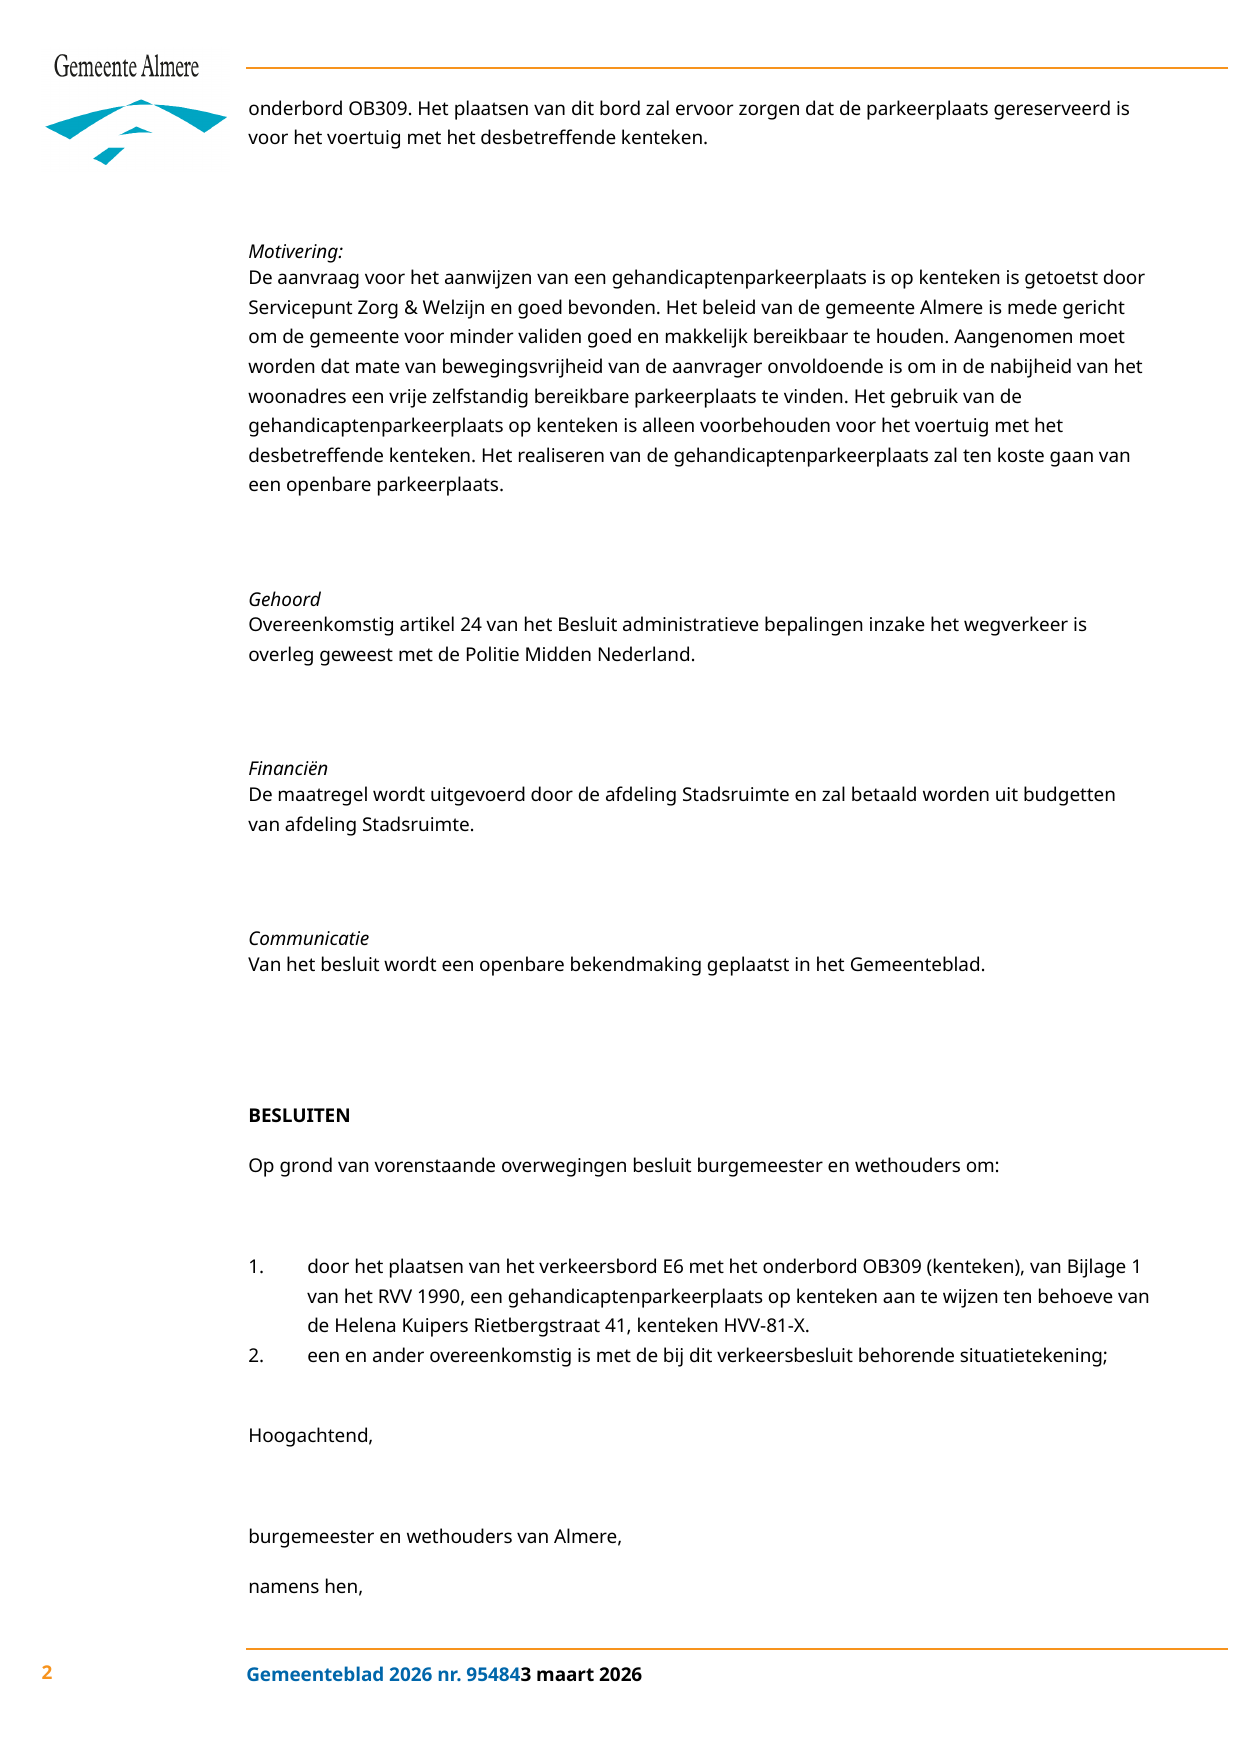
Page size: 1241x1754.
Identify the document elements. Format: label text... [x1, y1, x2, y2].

text namens hen, [248, 1573, 1152, 1599]
text Communicatie [248, 925, 1152, 951]
text Financiën [248, 756, 1152, 781]
picture [41, 47, 231, 172]
text Op grond van vorenstaande overwegingen besluit burgemeester en wethouders om: [248, 1153, 1152, 1178]
text BESLUITEN [248, 1102, 1152, 1128]
list een en ander overeenkomstig is met de bij dit verkeersbesluit behorende situatietekening; [248, 1342, 1152, 1368]
text Van het besluit wordt een openbare bekendmaking geplaatst in het Gemeenteblad. [248, 951, 1152, 977]
text onderbord OB309. Het plaatsen van dit bord zal ervoor zorgen dat de parkeerplaats gereserveerd is voor het voertuig met het desbetreffende kenteken. [248, 95, 1152, 150]
text De maatregel wordt uitgevoerd door de afdeling Stadsruimte en zal betaald worden uit budgetten van afdeling Stadsruimte. [248, 781, 1152, 837]
text Hoogachtend, [248, 1422, 1152, 1448]
text Motivering: [248, 239, 1152, 264]
list door het plaatsen van het verkeersbord E6 met het onderbord OB309 (kenteken), van Bijlage 1 van het RVV 1990, een gehandicaptenparkeerplaats op kenteken aan te wijzen ten behoeve van de Helena Kuipers Rietbergstraat 41, kenteken HVV-81-X. [248, 1253, 1152, 1338]
text De aanvraag voor het aanwijzen van een gehandicaptenparkeerplaats is op kenteken is getoetst door Servicepunt Zorg & Welzijn en goed bevonden. Het beleid van de gemeente Almere is mede gericht om de gemeente voor minder validen goed en makkelijk bereikbaar te houden. Aangenomen moet worden dat mate van bewegingsvrijheid van de aanvrager onvoldoende is om in de nabijheid van het woonadres een vrije zelfstandig bereikbare parkeerplaats te vinden. Het gebruik van de gehandicaptenparkeerplaats op kenteken is alleen voorbehouden voor het voertuig met het desbetreffende kenteken. Het realiseren van de gehandicaptenparkeerplaats zal ten koste gaan van een openbare parkeerplaats. [248, 264, 1152, 497]
text Overeenkomstig artikel 24 van het Besluit administratieve bepalingen inzake het wegverkeer is overleg geweest met de Politie Midden Nederland. [248, 612, 1152, 667]
text burgemeester en wethouders van Almere, [248, 1523, 1152, 1549]
text Gehoord [248, 586, 1152, 612]
